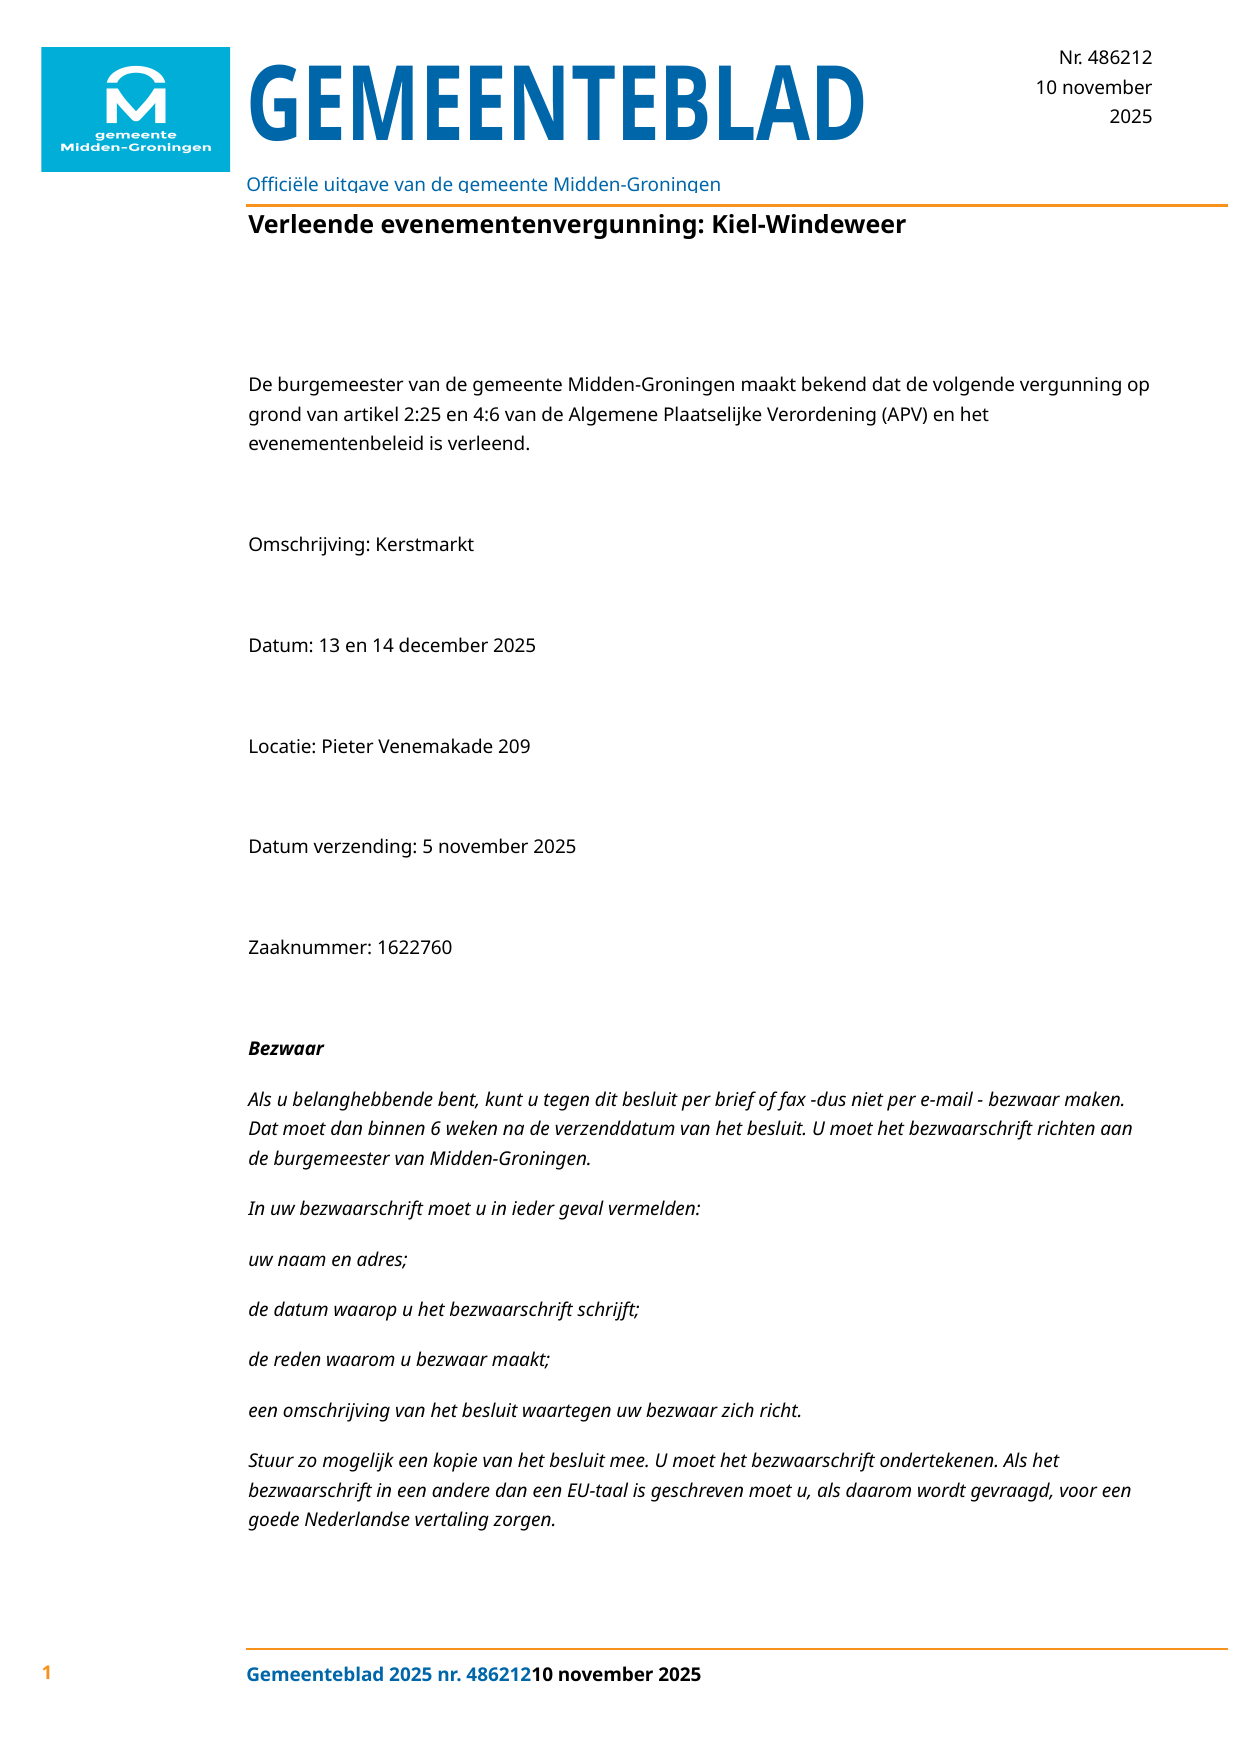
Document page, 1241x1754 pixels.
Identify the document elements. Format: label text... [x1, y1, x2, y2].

picture [108, 66, 164, 82]
text Omschrijving: Kerstmarkt [248, 531, 1152, 557]
text de datum waarop u het bezwaarschrift schrijft; [248, 1296, 1152, 1322]
text Verleende evenementenvergunning: Kiel-Windeweer [248, 207, 1152, 241]
text Zaaknummer: 1622760 [248, 934, 1152, 960]
picture [184, 146, 190, 153]
text Stuur zo mogelijk een kopie van het besluit mee. U moet het bezwaarschrift ondertekenen. Als het bezwaarschrift in een andere dan een EU-taal is geschreven moet u, als daarom wordt gevraagd, voor een goede Nederlandse vertaling zorgen. [248, 1447, 1152, 1532]
text Datum verzending: 5 november 2025 [248, 834, 1152, 859]
text Datum: 13 en 14 december 2025 [248, 632, 1152, 658]
text In uw bezwaarschrift moet u in ieder geval vermelden: [248, 1195, 1152, 1221]
text De burgemeester van de gemeente Midden-Groningen maakt bekend dat de volgende vergunning op grond van artikel 2:25 en 4:6 van de Algemene Plaatselijke Verordening (APV) en het evenementenbeleid is verleend. [248, 371, 1152, 456]
text Locatie: Pieter Venemakade 209 [248, 733, 1152, 758]
text Als u belanghebbende bent, kunt u tegen dit besluit per brief of fax -dus niet per e-mail - bezwaar maken. Dat moet dan binnen 6 weken na de verzenddatum van het besluit. U moet het bezwaarschrift richten aan de burgemeester van Midden-Groningen. [248, 1086, 1152, 1171]
picture [107, 89, 165, 122]
text Bezwaar [248, 1035, 1152, 1061]
text een omschrijving van het besluit waartegen uw bezwaar zich richt. [248, 1397, 1152, 1423]
text uw naam en adres; [248, 1246, 1152, 1271]
text de reden waarom u bezwaar maakt; [248, 1347, 1152, 1372]
